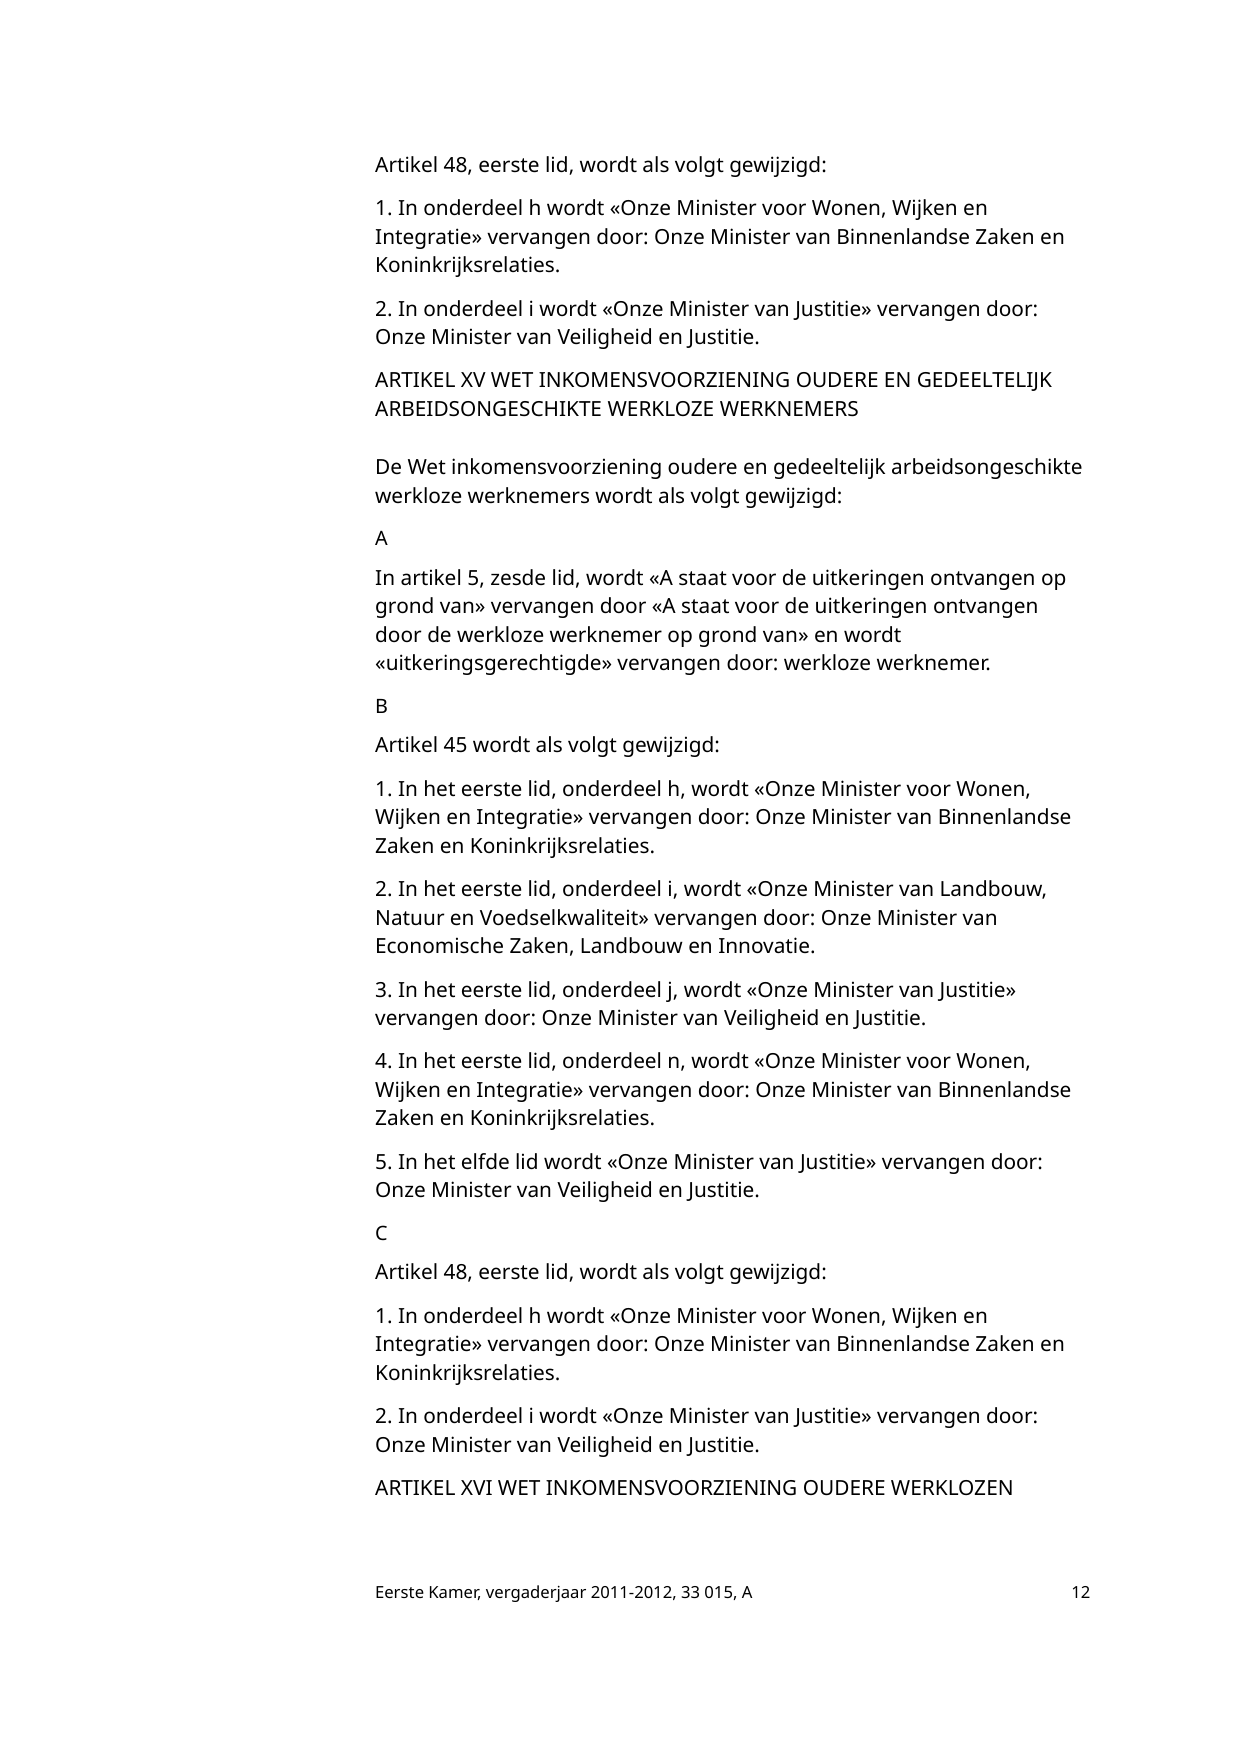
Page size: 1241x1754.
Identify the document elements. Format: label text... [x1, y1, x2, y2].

text 1. In het eerste lid, onderdeel h, wordt «Onze Minister voor Wonen, Wijken en Integratie» vervangen door: Onze Minister van Binnenlandse Zaken en Koninkrijksrelaties. [375, 774, 1090, 859]
text De Wet inkomensvoorziening oudere en gedeeltelijk arbeidsongeschikte werkloze werknemers wordt als volgt gewijzigd: [375, 452, 1090, 509]
text Artikel 48, eerste lid, wordt als volgt gewijzigd: [375, 150, 1090, 178]
subtitle ARTIKEL XV WET INKOMENSVOORZIENING OUDERE EN GEDEELTELIJK ARBEIDSONGESCHIKTE WERKLOZE WERKNEMERS [375, 366, 1090, 422]
text C [375, 1219, 1090, 1246]
subtitle ARTIKEL XVI WET INKOMENSVOORZIENING OUDERE WERKLOZEN [375, 1473, 1090, 1502]
text 3. In het eerste lid, onderdeel j, wordt «Onze Minister van Justitie» vervangen door: Onze Minister van Veiligheid en Justitie. [375, 975, 1090, 1032]
text 2. In onderdeel i wordt «Onze Minister van Justitie» vervangen door: Onze Minister van Veiligheid en Justitie. [375, 1401, 1090, 1458]
text In artikel 5, zesde lid, wordt «A staat voor de uitkeringen ontvangen op grond van» vervangen door «A staat voor de uitkeringen ontvangen door de werkloze werknemer op grond van» en wordt «uitkeringsgerechtigde» vervangen door: werkloze werknemer. [375, 563, 1090, 677]
text A [375, 524, 1090, 551]
text B [375, 692, 1090, 719]
text Artikel 45 wordt als volgt gewijzigd: [375, 731, 1090, 759]
text 2. In onderdeel i wordt «Onze Minister van Justitie» vervangen door: Onze Minister van Veiligheid en Justitie. [375, 294, 1090, 351]
text 2. In het eerste lid, onderdeel i, wordt «Onze Minister van Landbouw, Natuur en Voedselkwaliteit» vervangen door: Onze Minister van Economische Zaken, Landbouw en Innovatie. [375, 874, 1090, 960]
text 1. In onderdeel h wordt «Onze Minister voor Wonen, Wijken en Integratie» vervangen door: Onze Minister van Binnenlandse Zaken en Koninkrijksrelaties. [375, 193, 1090, 279]
text 4. In het eerste lid, onderdeel n, wordt «Onze Minister voor Wonen, Wijken en Integratie» vervangen door: Onze Minister van Binnenlandse Zaken en Koninkrijksrelaties. [375, 1047, 1090, 1132]
text Artikel 48, eerste lid, wordt als volgt gewijzigd: [375, 1257, 1090, 1286]
text 5. In het elfde lid wordt «Onze Minister van Justitie» vervangen door: Onze Minister van Veiligheid en Justitie. [375, 1147, 1090, 1204]
text 1. In onderdeel h wordt «Onze Minister voor Wonen, Wijken en Integratie» vervangen door: Onze Minister van Binnenlandse Zaken en Koninkrijksrelaties. [375, 1301, 1090, 1386]
